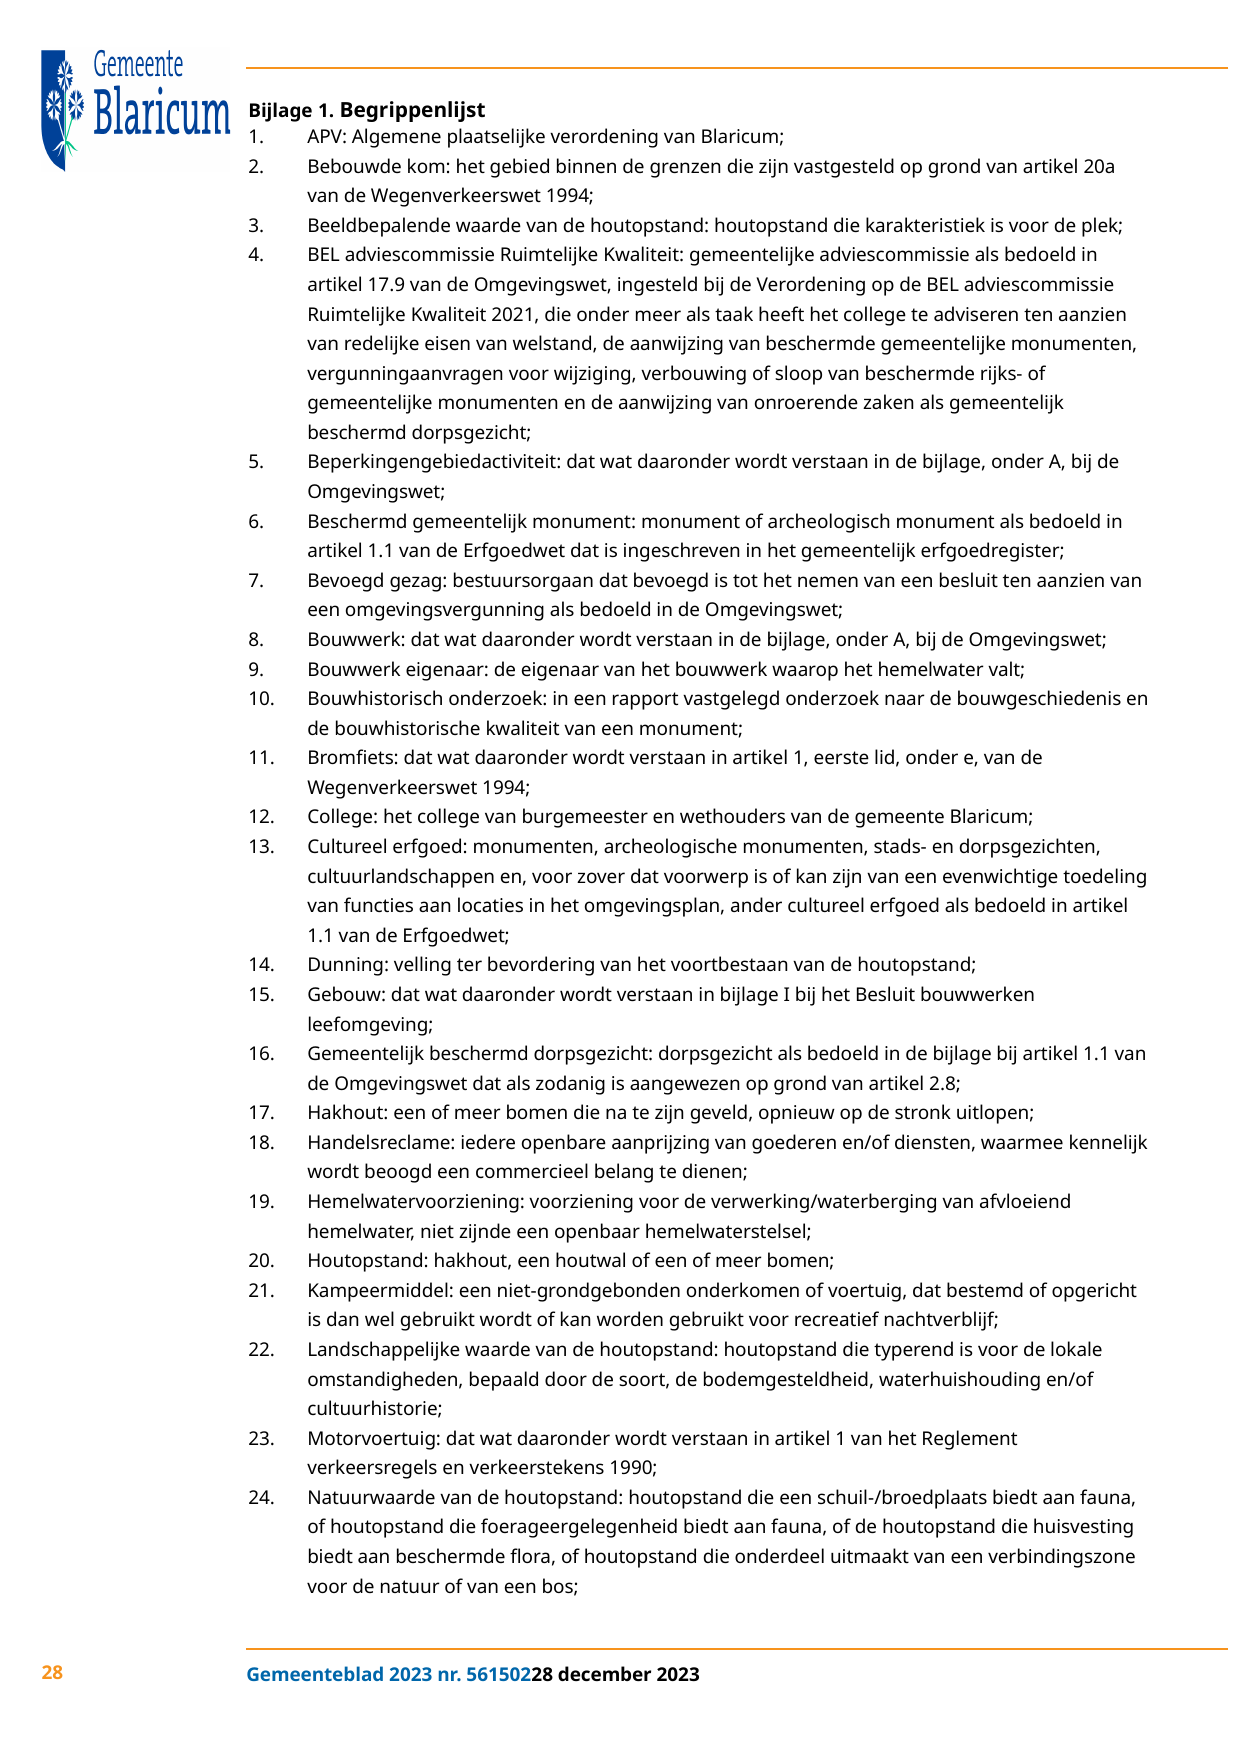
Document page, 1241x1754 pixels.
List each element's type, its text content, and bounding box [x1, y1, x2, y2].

list Gebouw: dat wat daaronder wordt verstaan in bijlage I bij het Besluit bouwwerken leefomgeving; [248, 981, 1152, 1037]
list Kampeermiddel: een niet-grondgebonden onderkomen of voertuig, dat bestemd of opgericht is dan wel gebruikt wordt of kan worden gebruikt voor recreatief nachtverblijf; [248, 1277, 1152, 1332]
list Handelsreclame: iedere openbare aanprijzing van goederen en/of diensten, waarmee kennelijk wordt beoogd een commercieel belang te dienen; [248, 1129, 1152, 1184]
picture [41, 47, 231, 172]
list Bouwhistorisch onderzoek: in een rapport vastgelegd onderzoek naar de bouwgeschiedenis en de bouwhistorische kwaliteit van een monument; [248, 685, 1152, 741]
list Bromfiets: dat wat daaronder wordt verstaan in artikel 1, eerste lid, onder e, van de Wegenverkeerswet 1994; [248, 744, 1152, 800]
list Bebouwde kom: het gebied binnen de grenzen die zijn vastgesteld op grond van artikel 20a van de Wegenverkeerswet 1994; [248, 153, 1152, 208]
list Beschermd gemeentelijk monument: monument of archeologisch monument als bedoeld in artikel 1.1 van de Erfgoedwet dat is ingeschreven in het gemeentelijk erfgoedregister; [248, 508, 1152, 563]
list Hemelwatervoorziening: voorziening voor de verwerking/waterberging van afvloeiend hemelwater, niet zijnde een openbaar hemelwaterstelsel; [248, 1188, 1152, 1244]
list Bevoegd gezag: bestuursorgaan dat bevoegd is tot het nemen van een besluit ten aanzien van een omgevingsvergunning als bedoeld in de Omgevingswet; [248, 567, 1152, 622]
list Beperkingengebiedactiviteit: dat wat daaronder wordt verstaan in de bijlage, onder A, bij de Omgevingswet; [248, 449, 1152, 504]
list Bouwwerk eigenaar: de eigenaar van het bouwwerk waarop het hemelwater valt; [248, 656, 1152, 682]
list Landschappelijke waarde van de houtopstand: houtopstand die typerend is voor de lokale omstandigheden, bepaald door de soort, de bodemgesteldheid, waterhuishouding en/of cultuurhistorie; [248, 1336, 1152, 1421]
list College: het college van burgemeester en wethouders van de gemeente Blaricum; [248, 804, 1152, 829]
list APV: Algemene plaatselijke verordening van Blaricum; [248, 123, 1152, 149]
list Houtopstand: hakhout, een houtwal of een of meer bomen; [248, 1247, 1152, 1273]
list Motorvoertuig: dat wat daaronder wordt verstaan in artikel 1 van het Reglement verkeersregels en verkeerstekens 1990; [248, 1425, 1152, 1480]
list Cultureel erfgoed: monumenten, archeologische monumenten, stads- en dorpsgezichten, cultuurlandschappen en, voor zover dat voorwerp is of kan zijn van een evenwichtige toedeling van functies aan locaties in het omgevingsplan, ander cultureel erfgoed als bedoeld in artikel 1.1 van de Erfgoedwet; [248, 833, 1152, 948]
list Dunning: velling ter bevordering van het voortbestaan van de houtopstand; [248, 952, 1152, 977]
list Natuurwaarde van de houtopstand: houtopstand die een schuil-/broedplaats biedt aan fauna, of houtopstand die foerageergelegenheid biedt aan fauna, of de houtopstand die huisvesting biedt aan beschermde flora, of houtopstand die onderdeel uitmaakt van een verbindingszone voor de natuur of van een bos; [248, 1484, 1152, 1599]
list Hakhout: een of meer bomen die na te zijn geveld, opnieuw op de stronk uitlopen; [248, 1099, 1152, 1125]
list BEL adviescommissie Ruimtelijke Kwaliteit: gemeentelijke adviescommissie als bedoeld in artikel 17.9 van de Omgevingswet, ingesteld bij de Verordening op de BEL adviescommissie Ruimtelijke Kwaliteit 2021, die onder meer als taak heeft het college te adviseren ten aanzien van redelijke eisen van welstand, de aanwijzing van beschermde gemeentelijke monumenten, vergunningaanvragen voor wijziging, verbouwing of sloop van beschermde rijks- of gemeentelijke monumenten en de aanwijzing van onroerende zaken als gemeentelijk beschermd dorpsgezicht; [248, 242, 1152, 445]
list Beeldbepalende waarde van de houtopstand: houtopstand die karakteristiek is voor de plek; [248, 212, 1152, 238]
list Bouwwerk: dat wat daaronder wordt verstaan in de bijlage, onder A, bij de Omgevingswet; [248, 626, 1152, 652]
list Gemeentelijk beschermd dorpsgezicht: dorpsgezicht als bedoeld in de bijlage bij artikel 1.1 van de Omgevingswet dat als zodanig is aangewezen op grond van artikel 2.8; [248, 1040, 1152, 1096]
text Bijlage 1. Begrippenlijst [248, 95, 1152, 123]
